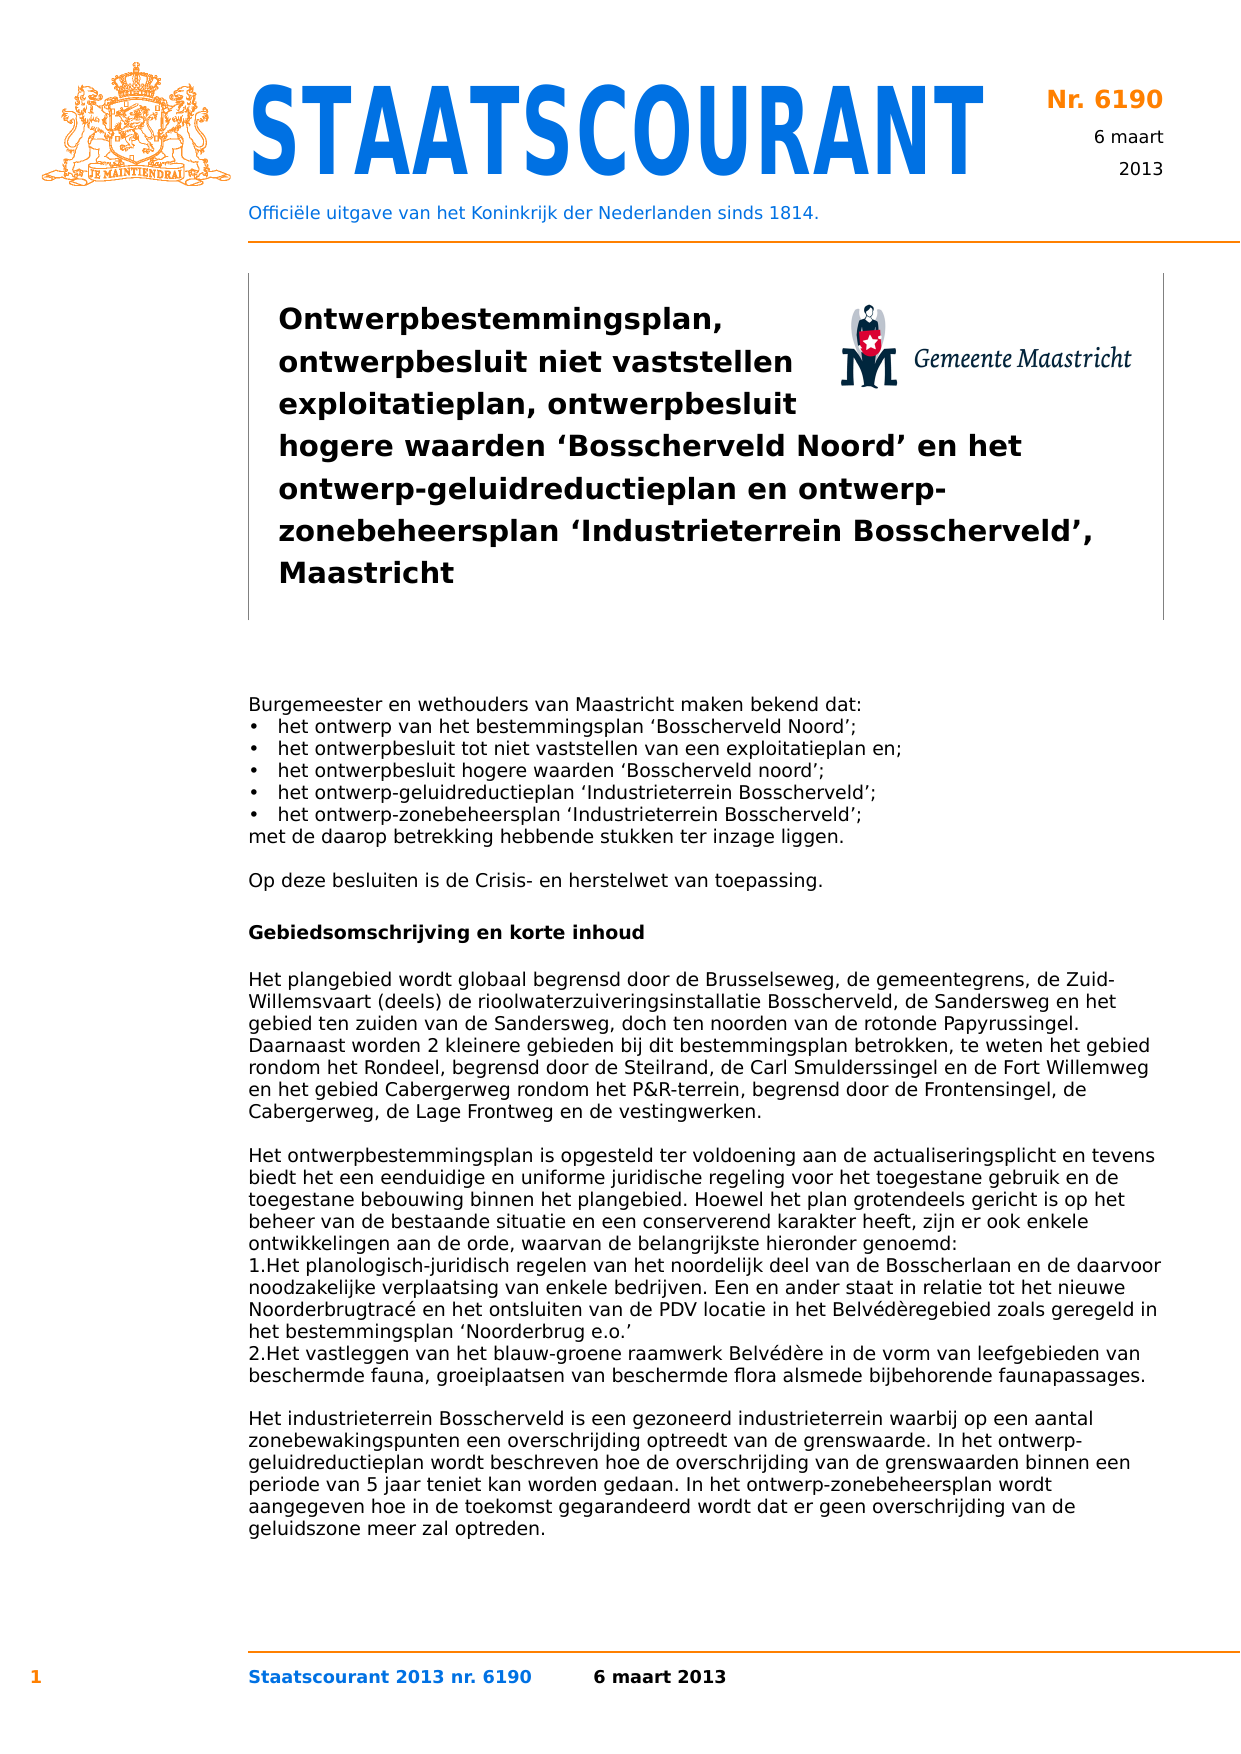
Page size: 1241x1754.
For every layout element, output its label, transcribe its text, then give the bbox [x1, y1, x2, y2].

text Op deze besluiten is de Crisis- en herstelwet van toepassing. [248, 870, 1163, 892]
table_cell 2013 [998, 153, 1240, 203]
text • het ontwerp van het bestemmingsplan ‘Bosscherveld Noord’; [248, 716, 1163, 738]
table_header [25, 62, 248, 241]
text Het ontwerpbestemmingsplan is opgesteld ter voldoening aan de actualiseringsplicht en tevens biedt het een eenduidige en uniforme juridische regeling voor het toegestane gebruik en de toegestane bebouwing binnen het plangebied. Hoewel het plan grotendeels gericht is op het beheer van de bestaande situatie en een conserverend karakter heeft, zijn er ook enkele ontwikkelingen aan de orde, waarvan de belangrijkste hieronder genoemd: [248, 1145, 1163, 1254]
text Het industrieterrein Bosscherveld is een gezoneerd industrieterrein waarbij op een aantal zonebewakingspunten een overschrijding optreedt van de grenswaarde. In het ontwerp-geluidreductieplan wordt beschreven hoe de overschrijding van de grenswaarden binnen een periode van 5 jaar teniet kan worden gedaan. In het ontwerp-zonebeheersplan wordt aangegeven hoe in de toekomst gegarandeerd wordt dat er geen overschrijding van de geluidszone meer zal optreden. [248, 1408, 1163, 1540]
text Burgemeester en wethouders van Maastricht maken bekend dat: [248, 694, 1163, 716]
picture [838, 302, 1134, 391]
picture [41, 62, 231, 186]
text 2.Het vastleggen van het blauw-groene raamwerk Belvédère in de vorm van leefgebieden van beschermde fauna, groeiplaatsen van beschermde flora alsmede bijbehorende faunapassages. [248, 1342, 1163, 1386]
table_header STAATSCOURANT [248, 62, 998, 203]
subtitle Gebiedsomschrijving en korte inhoud [248, 922, 1163, 944]
text • het ontwerp-zonebeheersplan ‘Industrieterrein Bosscherveld’; [248, 804, 1163, 826]
text 1.Het planologisch-juridisch regelen van het noordelijk deel van de Bosscherlaan en de daarvoor noodzakelijke verplaatsing van enkele bedrijven. Een en ander staat in relatie tot het nieuwe Noorderbrugtracé en het ontsluiten van de PDV locatie in het Belvédèregebied zoals geregeld in het bestemmingsplan ‘Noorderbrug e.o.’ [248, 1254, 1163, 1342]
text • het ontwerpbesluit tot niet vaststellen van een exploitatieplan en; [248, 738, 1163, 760]
table_cell Officiële uitgave van het Koninkrijk der Nederlanden sinds 1814. [248, 203, 1240, 241]
table_header Nr. 6190 [998, 62, 1240, 121]
table_cell 6 maart [998, 121, 1240, 153]
text Het plangebied wordt globaal begrensd door de Brusselseweg, de gemeentegrens, de Zuid-Willemsvaart (deels) de rioolwaterzuiveringsinstallatie Bosscherveld, de Sandersweg en het gebied ten zuiden van de Sandersweg, doch ten noorden van de rotonde Papyrussingel. Daarnaast worden 2 kleinere gebieden bij dit bestemmingsplan betrokken, te weten het gebied rondom het Rondeel, begrensd door de Steilrand, de Carl Smulderssingel en de Fort Willemweg en het gebied Cabergerweg rondom het P&R-terrein, begrensd door de Frontensingel, de Cabergerweg, de Lage Frontweg en de vestingwerken. [248, 969, 1163, 1123]
text met de daarop betrekking hebbende stukken ter inzage liggen. [248, 826, 1163, 848]
subtitle Ontwerpbestemmingsplan, ontwerpbesluit niet vaststellen exploitatieplan, ontwerpbesluit hogere waarden ‘Bosscherveld Noord’ en het ontwerp-geluidreductieplan en ontwerp-zonebeheersplan ‘Industrieterrein Bosscherveld’, Maastricht [249, 273, 1163, 620]
text • het ontwerp-geluidreductieplan ‘Industrieterrein Bosscherveld’; [248, 782, 1163, 804]
text • het ontwerpbesluit hogere waarden ‘Bosscherveld noord’; [248, 760, 1163, 782]
